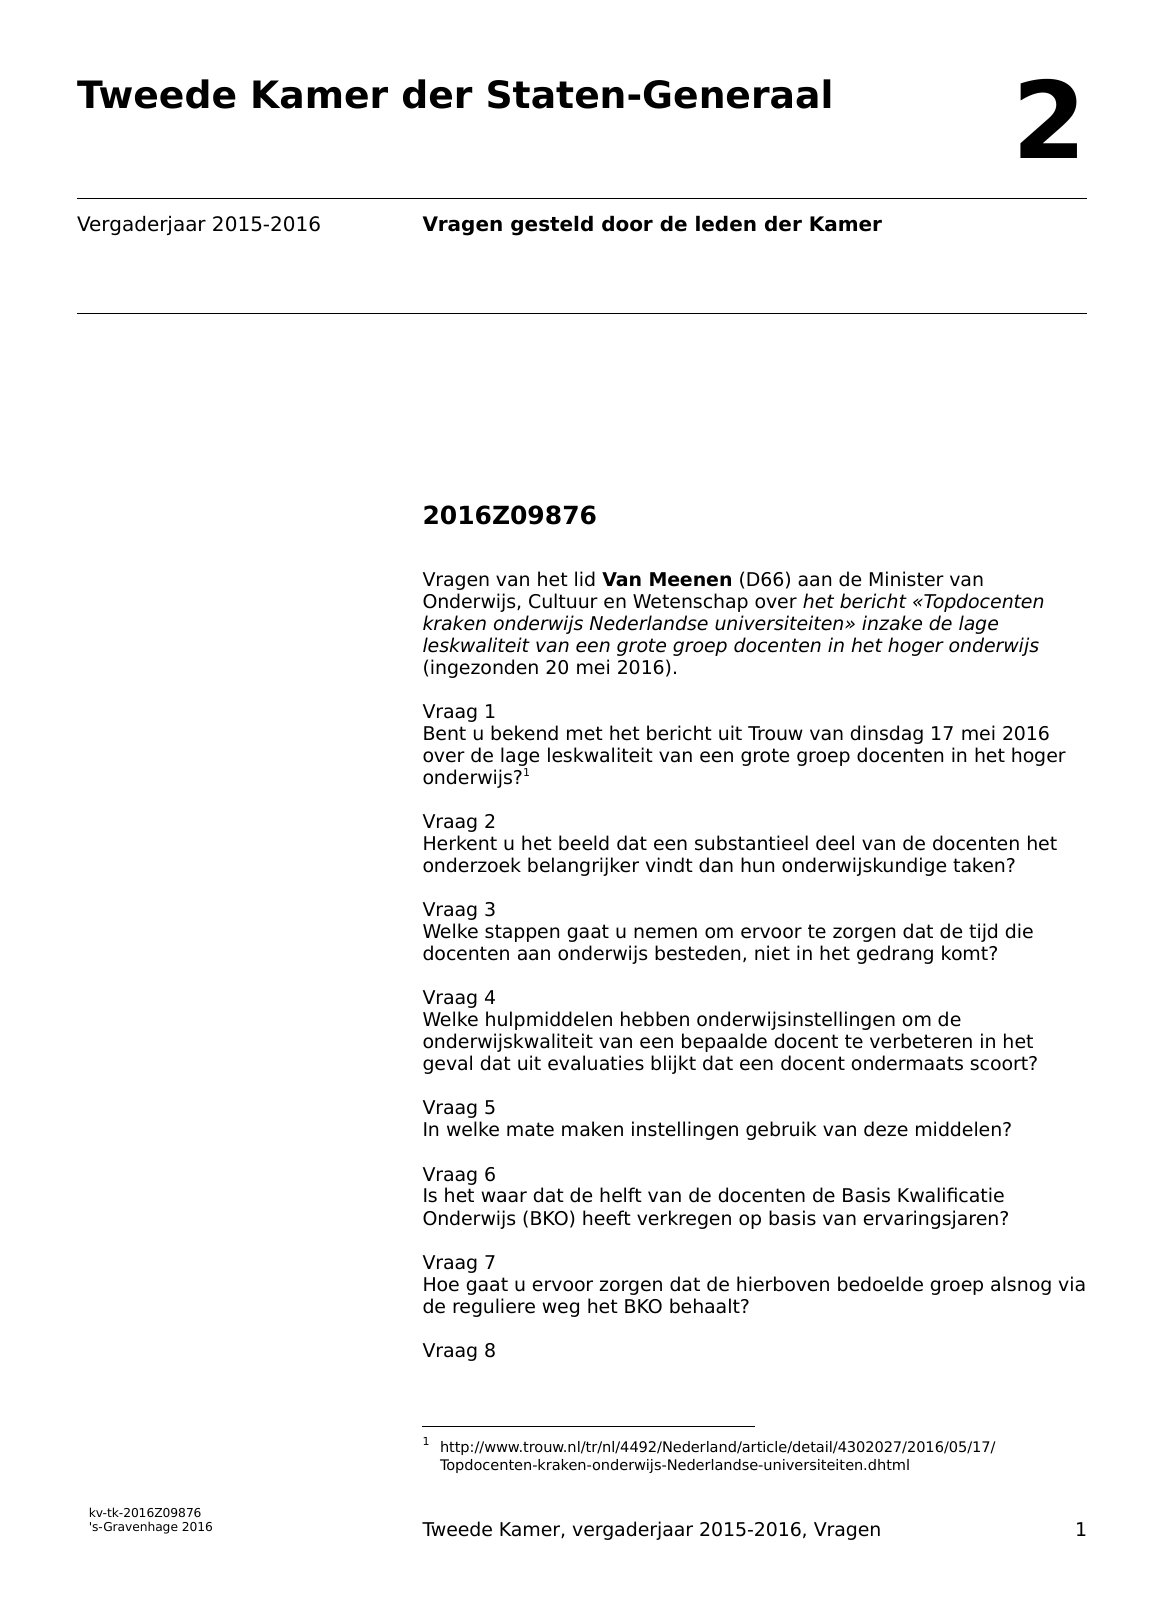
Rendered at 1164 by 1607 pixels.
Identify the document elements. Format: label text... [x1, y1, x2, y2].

text Vraag 5 [422, 1097, 1087, 1119]
text Vraag 1 [422, 701, 1087, 723]
table_cell Vergaderjaar 2015-2016 [77, 199, 422, 313]
text Bent u bekend met het bericht uit Trouw van dinsdag 17 mei 2016 over de lage leskwaliteit van een grote groep docenten in het hoger onderwijs? [422, 723, 1087, 789]
text Vraag 7 [422, 1252, 1087, 1273]
text Vraag 8 [422, 1340, 1087, 1362]
text In welke mate maken instellingen gebruik van deze middelen? [422, 1119, 1087, 1141]
text Vraag 2 [422, 811, 1087, 833]
text 2016Z09876 [422, 501, 1087, 531]
text http://www.trouw.nl/tr/nl/4492/Nederland/article/detail/4302027/2016/05/17/Topdocenten-kraken-onderwijs-Nederlandse-universiteiten.dhtml [422, 1435, 1087, 1474]
text Welke stappen gaat u nemen om ervoor te zorgen dat de tijd die docenten aan onderwijs besteden, niet in het gedrang komt? [422, 921, 1087, 965]
text kv-tk-2016Z09876 [88, 1506, 323, 1520]
text 's-Gravenhage 2016 [88, 1520, 323, 1534]
text Vraag 4 [422, 987, 1087, 1009]
table_cell Vragen gesteld door de leden der Kamer [422, 199, 1087, 313]
text Welke hulpmiddelen hebben onderwijsinstellingen om de onderwijskwaliteit van een bepaalde docent te verbeteren in het geval dat uit evaluaties blijkt dat een docent ondermaats scoort? [422, 1009, 1087, 1075]
text Hoe gaat u ervoor zorgen dat de hierboven bedoelde groep alsnog via de reguliere weg het BKO behaalt? [422, 1273, 1087, 1317]
text Vragen van het lid Van Meenen (D66) aan de Minister van Onderwijs, Cultuur en Wetenschap over het bericht «Topdocenten kraken onderwijs Nederlandse universiteiten» inzake de lage leskwaliteit van een grote groep docenten in het hoger onderwijs (ingezonden 20 mei 2016). [422, 569, 1087, 679]
text Vraag 6 [422, 1163, 1087, 1185]
table_header Tweede Kamer der Staten-Generaal [77, 59, 886, 198]
text Vraag 3 [422, 899, 1087, 921]
table_header 2 [886, 59, 1087, 198]
text Herkent u het beeld dat een substantieel deel van de docenten het onderzoek belangrijker vindt dan hun onderwijskundige taken? [422, 833, 1087, 877]
text Is het waar dat de helft van de docenten de Basis Kwalificatie Onderwijs (BKO) heeft verkregen op basis van ervaringsjaren? [422, 1185, 1087, 1229]
